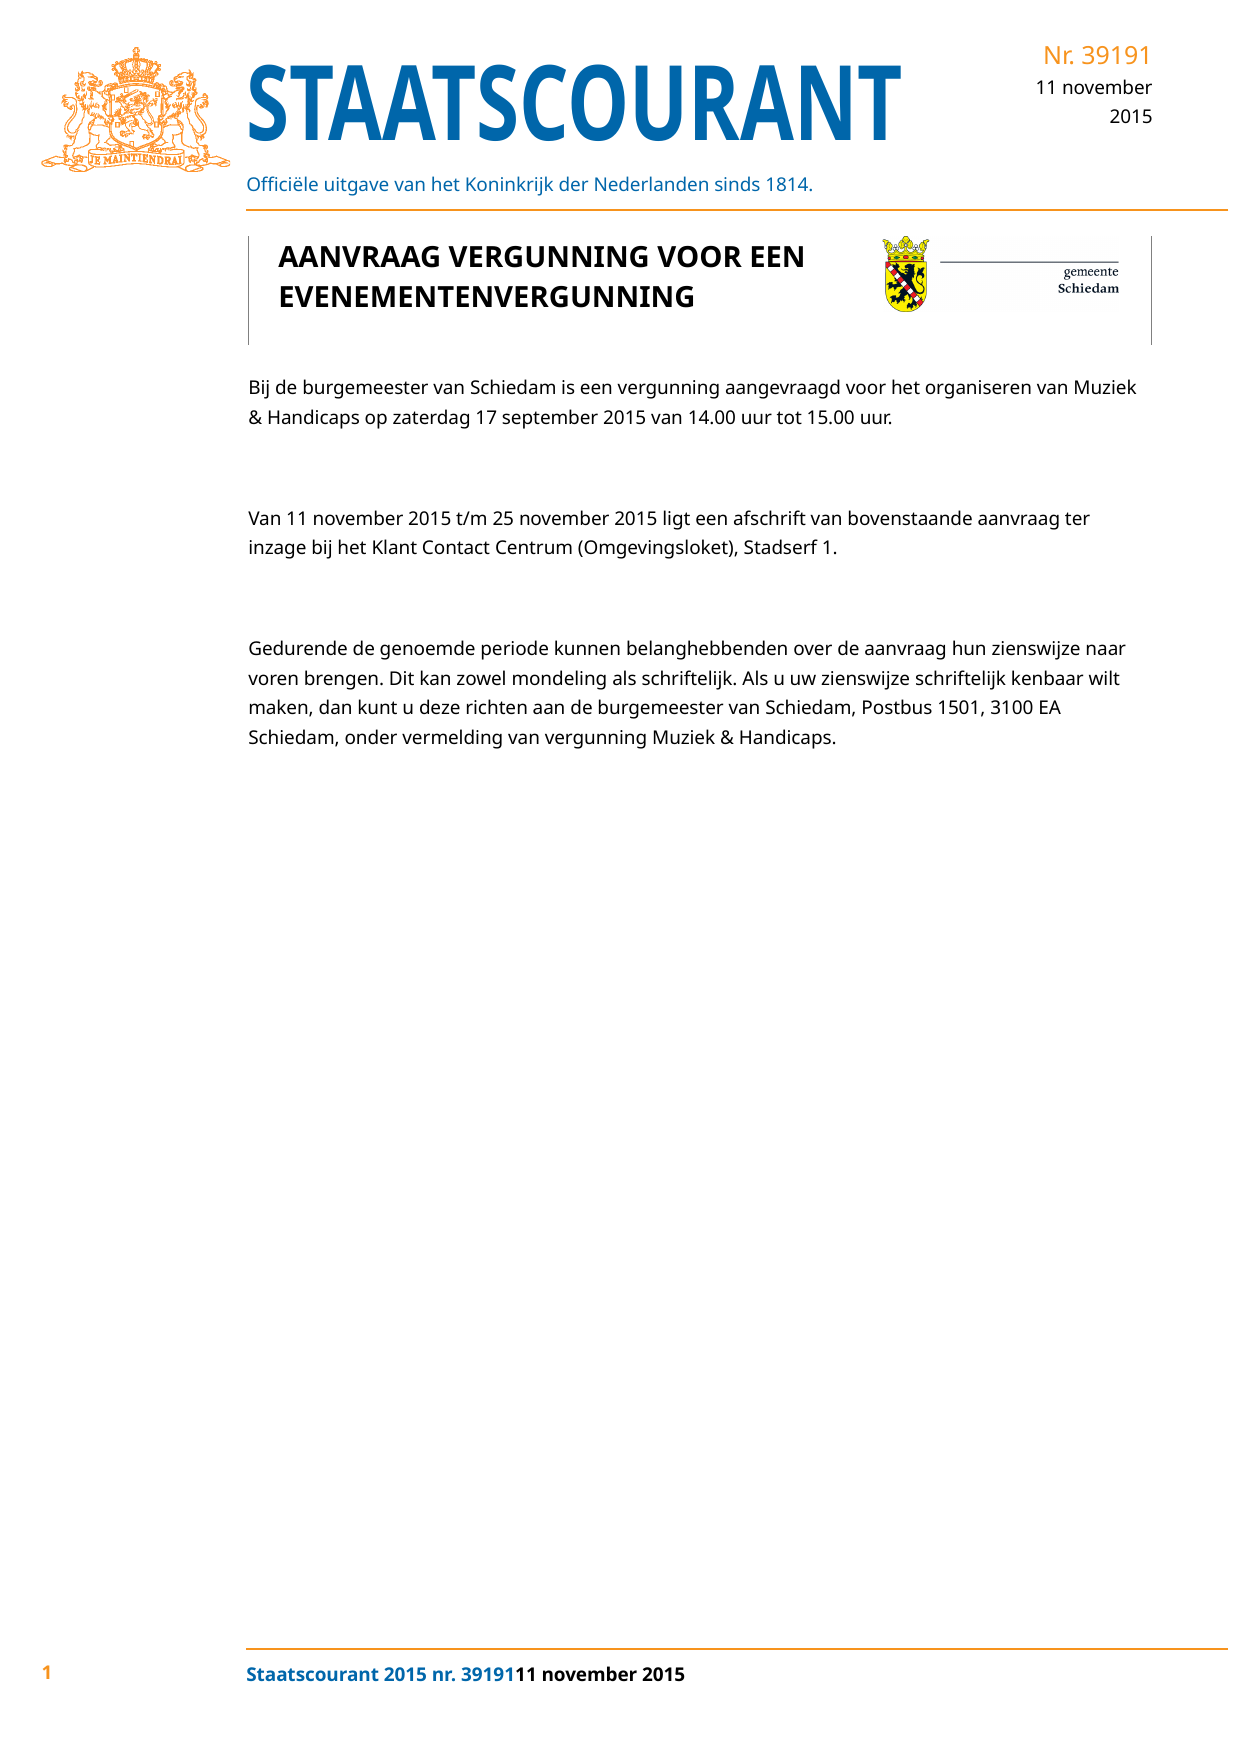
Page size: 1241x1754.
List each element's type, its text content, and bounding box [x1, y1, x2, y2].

text Van 11 november 2015 t/m 25 november 2015 ligt een afschrift van bovenstaande aanvraag ter inzage bij het Klant Contact Centrum (Omgevingsloket), Stadserf 1. [248, 505, 1152, 560]
picture [41, 47, 231, 172]
text Bij de burgemeester van Schiedam is een vergunning aangevraagd voor het organiseren van Muziek & Handicaps op zaterdag 17 september 2015 van 14.00 uur tot 15.00 uur. [248, 374, 1152, 429]
table_header [850, 236, 1151, 345]
table_header AANVRAAG VERGUNNING VOOR EEN EVENEMENTENVERGUNNING [249, 236, 850, 345]
text Gedurende de genoemde periode kunnen belanghebbenden over de aanvraag hun zienswijze naar voren brengen. Dit kan zowel mondeling als schriftelijk. Als u uw zienswijze schriftelijk kenbaar wilt maken, dan kunt u deze richten aan de burgemeester van Schiedam, Postbus 1501, 3100 EA Schiedam, onder vermelding van vergunning Muziek & Handicaps. [248, 635, 1152, 749]
picture [882, 236, 1119, 312]
